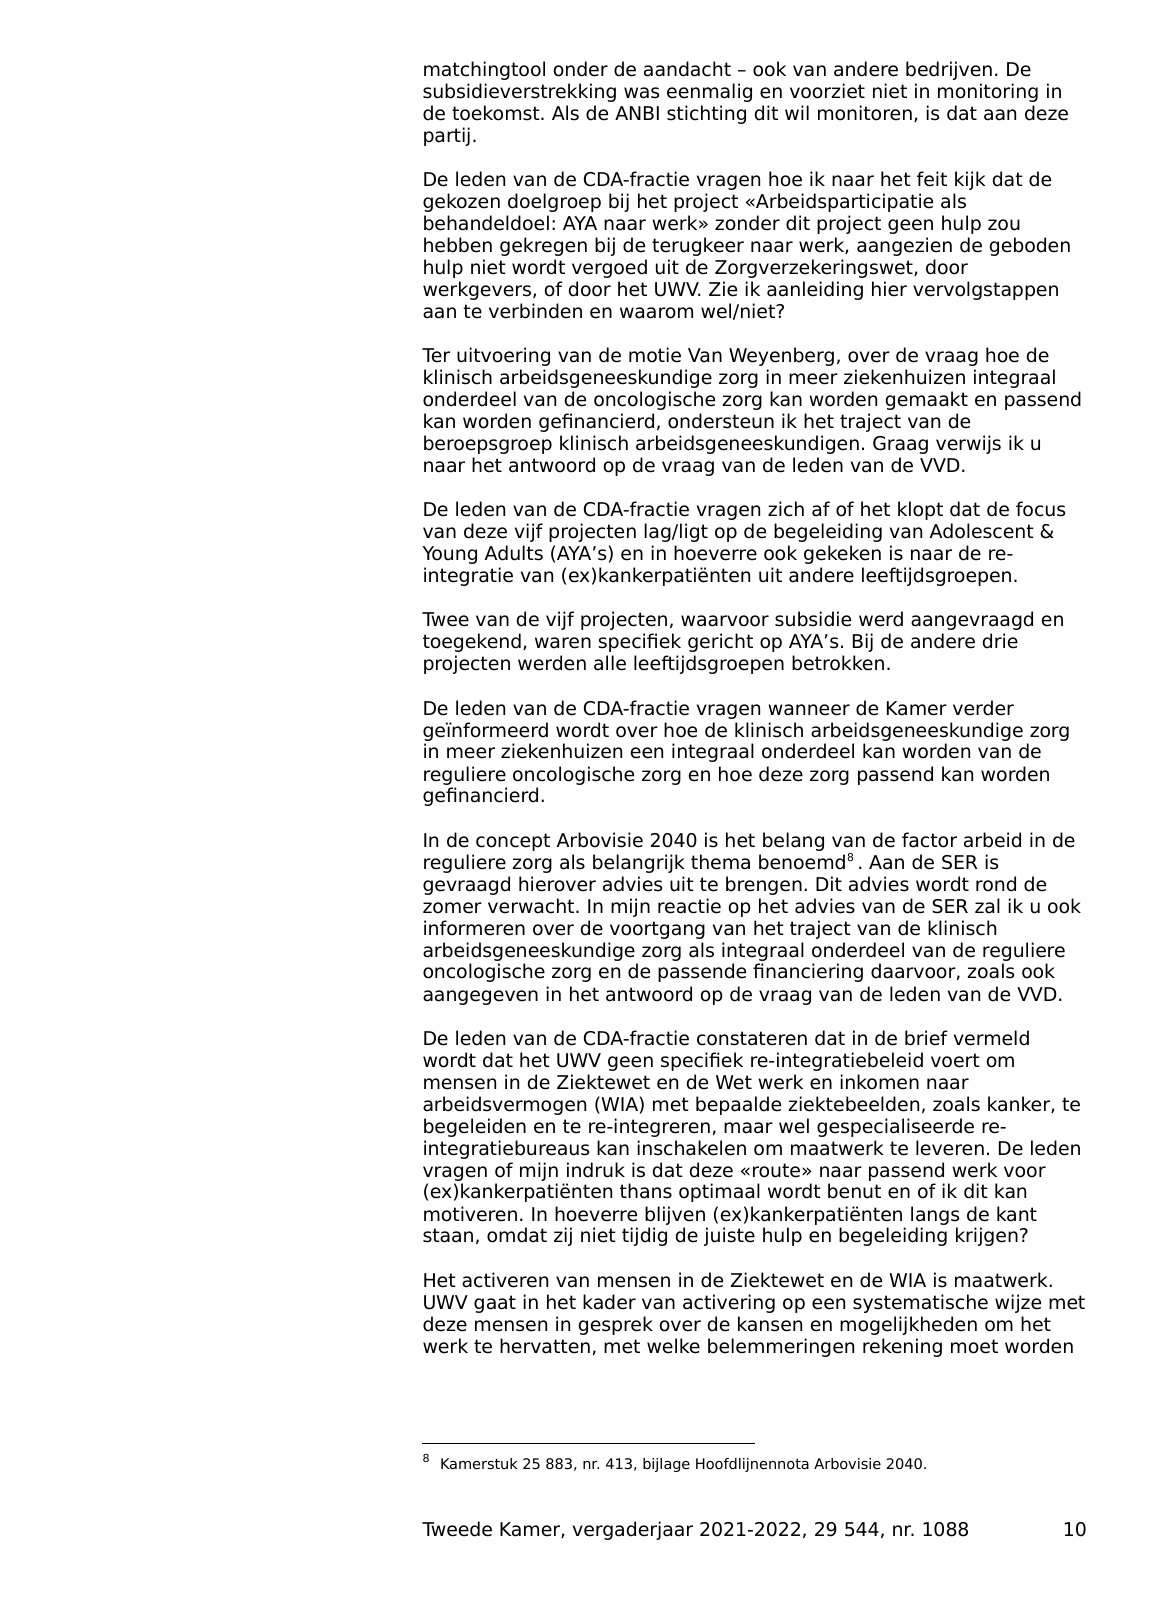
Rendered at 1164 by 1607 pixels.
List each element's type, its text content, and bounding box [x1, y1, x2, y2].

text In de concept Arbovisie 2040 is het belang van de factor arbeid in de reguliere zorg als belangrijk thema benoemd. Aan de SER is gevraagd hierover advies uit te brengen. Dit advies wordt rond de zomer verwacht. In mijn reactie op het advies van de SER zal ik u ook informeren over de voortgang van het traject van de klinisch arbeidsgeneeskundige zorg als integraal onderdeel van de reguliere oncologische zorg en de passende financiering daarvoor, zoals ook aangegeven in het antwoord op de vraag van de leden van de VVD. [422, 829, 1087, 1005]
text Kamerstuk 25 883, nr. 413, bijlage Hoofdlijnennota Arbovisie 2040. [422, 1452, 1087, 1474]
text De leden van de CDA-fractie vragen zich af of het klopt dat de focus van deze vijf projecten lag/ligt op de begeleiding van Adolescent & Young Adults (AYA’s) en in hoeverre ook gekeken is naar de re-integratie van (ex)kankerpatiënten uit andere leeftijdsgroepen. [422, 499, 1087, 587]
text De leden van de CDA-fractie vragen wanneer de Kamer verder geïnformeerd wordt over hoe de klinisch arbeidsgeneeskundige zorg in meer ziekenhuizen een integraal onderdeel kan worden van de reguliere oncologische zorg en hoe deze zorg passend kan worden gefinancierd. [422, 697, 1087, 807]
text Twee van de vijf projecten, waarvoor subsidie werd aangevraagd en toegekend, waren specifiek gericht op AYA’s. Bij de andere drie projecten werden alle leeftijdsgroepen betrokken. [422, 609, 1087, 675]
text matchingtool onder de aandacht – ook van andere bedrijven. De subsidieverstrekking was eenmalig en voorziet niet in monitoring in de toekomst. Als de ANBI stichting dit wil monitoren, is dat aan deze partij. [422, 59, 1087, 147]
text Het activeren van mensen in de Ziektewet en de WIA is maatwerk. UWV gaat in het kader van activering op een systematische wijze met deze mensen in gesprek over de kansen en mogelijkheden om het werk te hervatten, met welke belemmeringen rekening moet worden [422, 1269, 1087, 1357]
text De leden van de CDA-fractie vragen hoe ik naar het feit kijk dat de gekozen doelgroep bij het project «Arbeidsparticipatie als behandeldoel: AYA naar werk» zonder dit project geen hulp zou hebben gekregen bij de terugkeer naar werk, aangezien de geboden hulp niet wordt vergoed uit de Zorgverzekeringswet, door werkgevers, of door het UWV. Zie ik aanleiding hier vervolgstappen aan te verbinden en waarom wel/niet? [422, 169, 1087, 323]
text Ter uitvoering van de motie Van Weyenberg, over de vraag hoe de klinisch arbeidsgeneeskundige zorg in meer ziekenhuizen integraal onderdeel van de oncologische zorg kan worden gemaakt en passend kan worden gefinancierd, ondersteun ik het traject van de beroepsgroep klinisch arbeidsgeneeskundigen. Graag verwijs ik u naar het antwoord op de vraag van de leden van de VVD. [422, 345, 1087, 477]
text De leden van de CDA-fractie constateren dat in de brief vermeld wordt dat het UWV geen specifiek re-integratiebeleid voert om mensen in de Ziektewet en de Wet werk en inkomen naar arbeidsvermogen (WIA) met bepaalde ziektebeelden, zoals kanker, te begeleiden en te re-integreren, maar wel gespecialiseerde re-integratiebureaus kan inschakelen om maatwerk te leveren. De leden vragen of mijn indruk is dat deze «route» naar passend werk voor (ex)kankerpatiënten thans optimaal wordt benut en of ik dit kan motiveren. In hoeverre blijven (ex)kankerpatiënten langs de kant staan, omdat zij niet tijdig de juiste hulp en begeleiding krijgen? [422, 1028, 1087, 1247]
